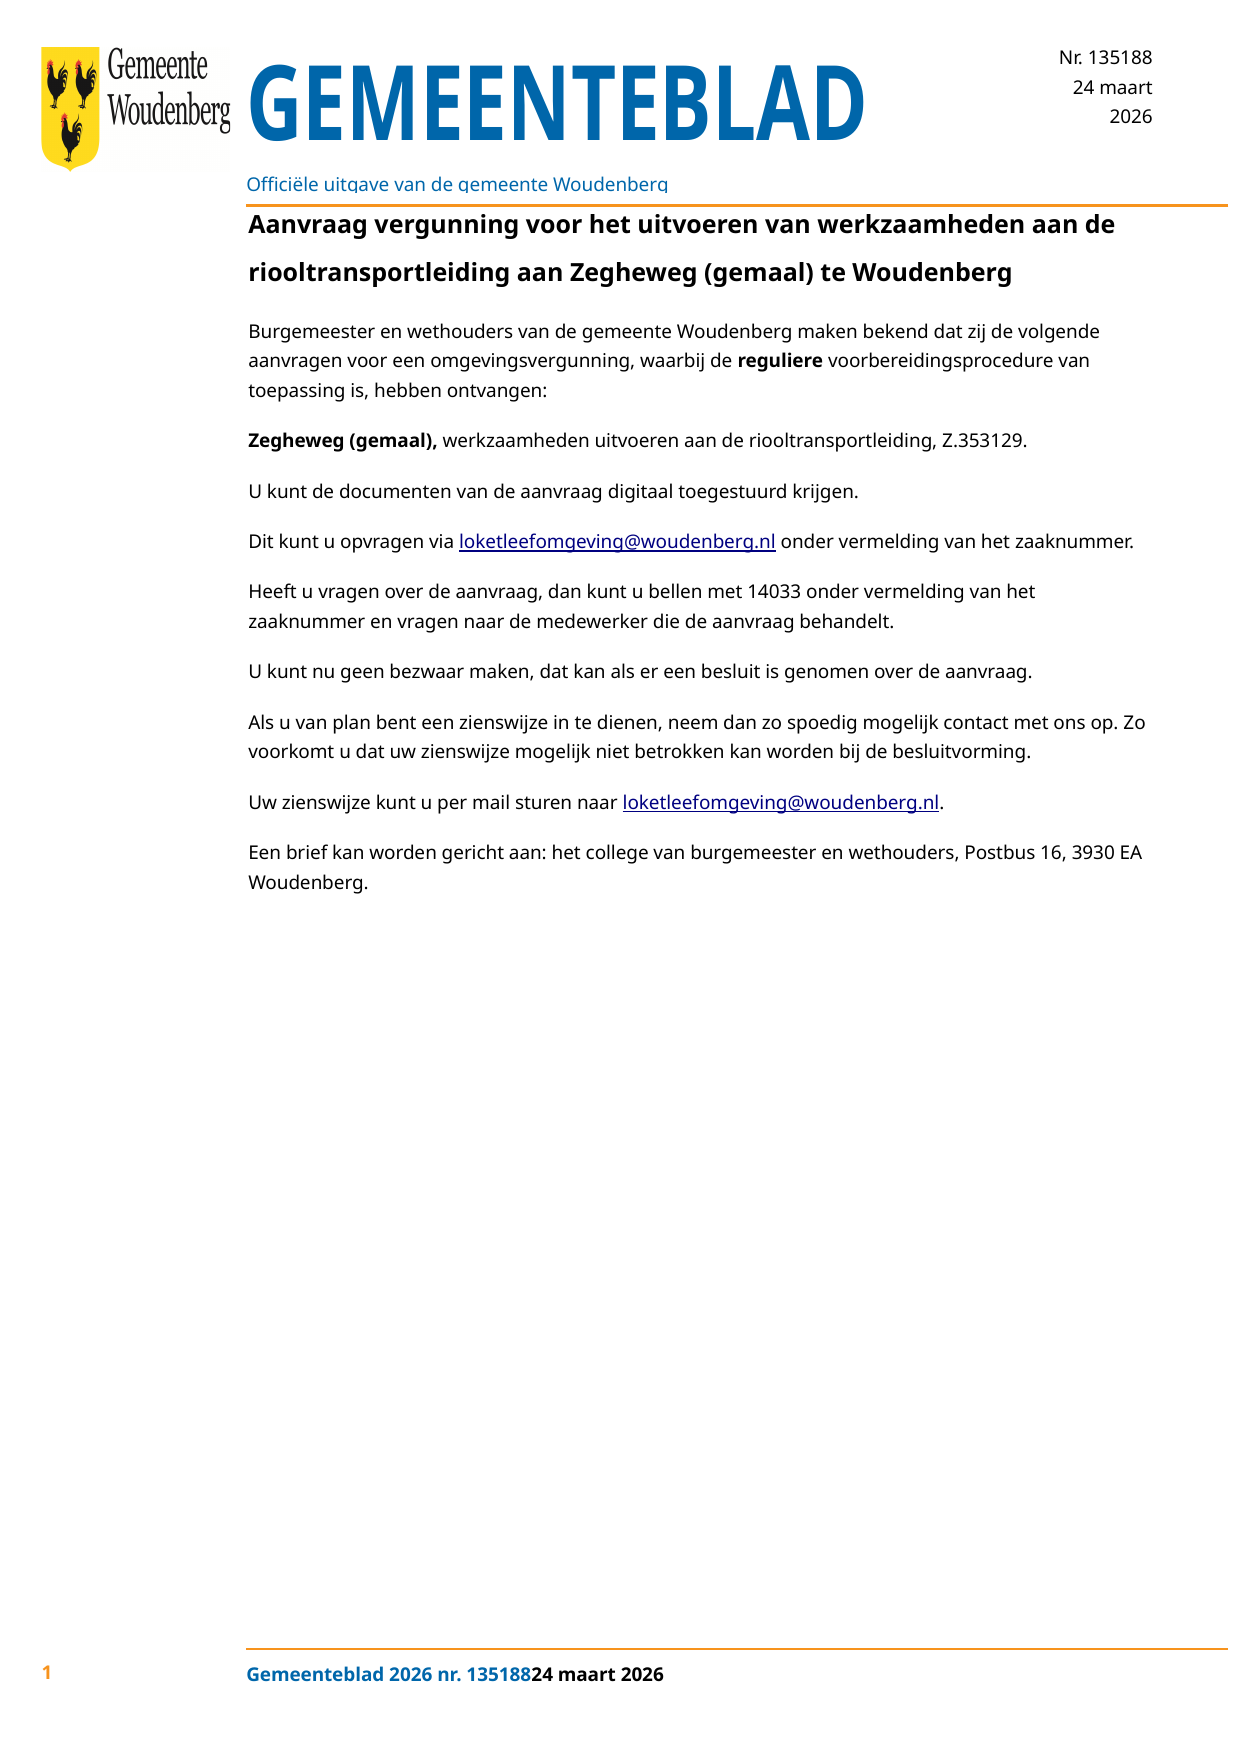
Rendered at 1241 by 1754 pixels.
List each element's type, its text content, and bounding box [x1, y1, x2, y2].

text Zegheweg (gemaal), werkzaamheden uitvoeren aan de riooltransportleiding, Z.353129. [248, 427, 1152, 453]
text Aanvraag vergunning voor het uitvoeren van werkzaamheden aan de riooltransportleiding aan Zegheweg (gemaal) te Woudenberg [248, 207, 1152, 288]
text Als u van plan bent een zienswijze in te dienen, neem dan zo spoedig mogelijk contact met ons op. Zo voorkomt u dat uw zienswijze mogelijk niet betrokken kan worden bij de besluitvorming. [248, 709, 1152, 764]
text Uw zienswijze kunt u per mail sturen naar loketleefomgeving@woudenberg.nl. [248, 789, 1152, 815]
text Dit kunt u opvragen via loketleefomgeving@woudenberg.nl onder vermelding van het zaaknummer. [248, 528, 1152, 554]
text Burgemeester en wethouders van de gemeente Woudenberg maken bekend dat zij de volgende aanvragen voor een omgevingsvergunning, waarbij de reguliere voorbereidingsprocedure van toepassing is, hebben ontvangen: [248, 318, 1152, 403]
text Heeft u vragen over de aanvraag, dan kunt u bellen met 14033 onder vermelding van het zaaknummer en vragen naar de medewerker die de aanvraag behandelt. [248, 579, 1152, 634]
text U kunt de documenten van de aanvraag digitaal toegestuurd krijgen. [248, 478, 1152, 504]
picture [41, 47, 231, 172]
text Een brief kan worden gericht aan: het college van burgemeester en wethouders, Postbus 16, 3930 EA Woudenberg. [248, 839, 1152, 895]
text U kunt nu geen bezwaar maken, dat kan als er een besluit is genomen over de aanvraag. [248, 659, 1152, 684]
